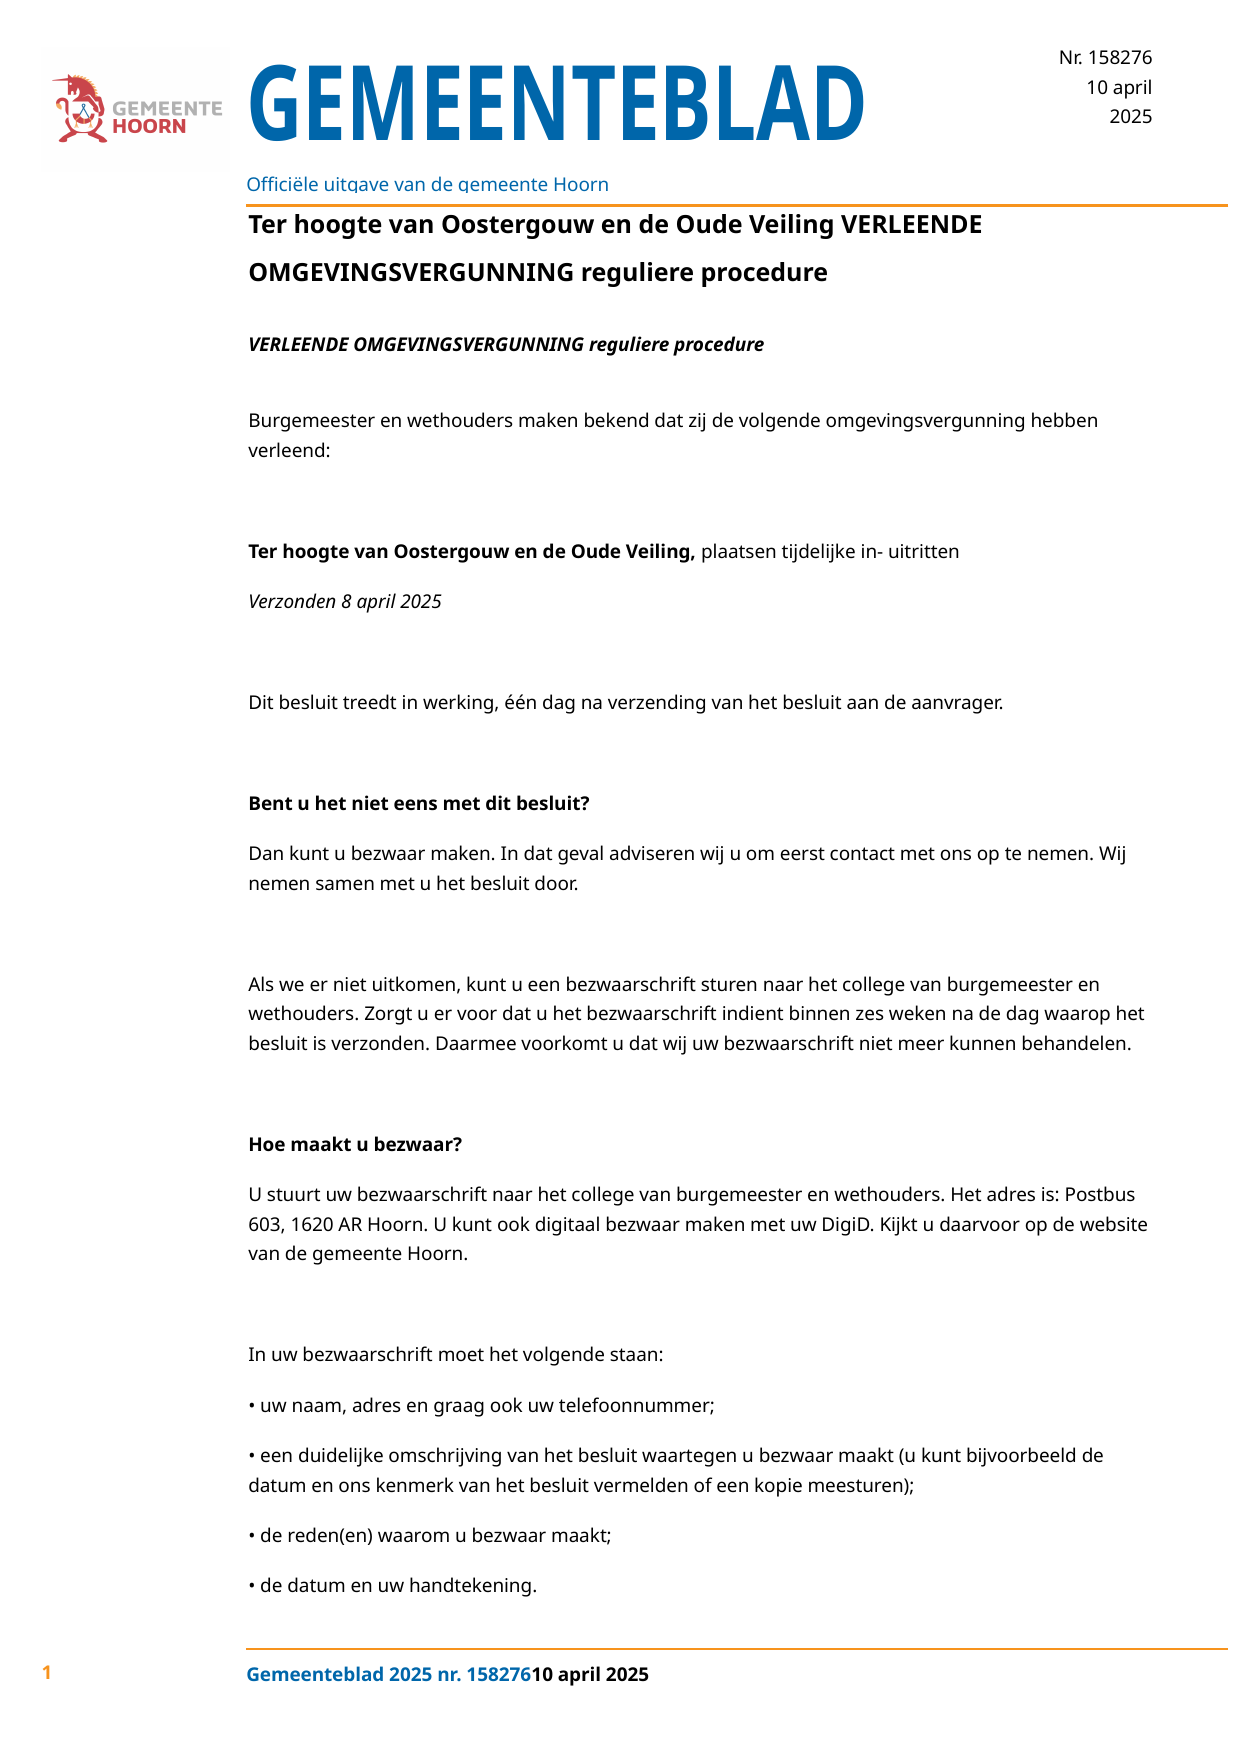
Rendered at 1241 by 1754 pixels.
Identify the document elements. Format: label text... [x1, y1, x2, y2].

text Ter hoogte van Oostergouw en de Oude Veiling, plaatsen tijdelijke in- uitritten [248, 538, 1152, 564]
text Dit besluit treedt in werking, één dag na verzending van het besluit aan de aanvrager. [248, 689, 1152, 715]
text Ter hoogte van Oostergouw en de Oude Veiling VERLEENDE OMGEVINGSVERGUNNING reguliere procedure [248, 207, 1152, 288]
text • de reden(en) waarom u bezwaar maakt; [248, 1522, 1152, 1548]
text In uw bezwaarschrift moet het volgende staan: [248, 1341, 1152, 1367]
picture [41, 47, 231, 172]
text Dan kunt u bezwaar maken. In dat geval adviseren wij u om eerst contact met ons op te nemen. Wij nemen samen met u het besluit door. [248, 841, 1152, 896]
text Als we er niet uitkomen, kunt u een bezwaarschrift sturen naar het college van burgemeester en wethouders. Zorgt u er voor dat u het bezwaarschrift indient binnen zes weken na de dag waarop het besluit is verzonden. Daarmee voorkomt u dat wij uw bezwaarschrift niet meer kunnen behandelen. [248, 971, 1152, 1056]
text Hoe maakt u bezwaar? [248, 1131, 1152, 1157]
text U stuurt uw bezwaarschrift naar het college van burgemeester en wethouders. Het adres is: Postbus 603, 1620 AR Hoorn. U kunt ook digitaal bezwaar maken met uw DigiD. Kijkt u daarvoor op de website van de gemeente Hoorn. [248, 1181, 1152, 1266]
text • uw naam, adres en graag ook uw telefoonnummer; [248, 1392, 1152, 1417]
text Burgemeester en wethouders maken bekend dat zij de volgende omgevingsvergunning hebben verleend: [248, 408, 1152, 463]
text Verzonden 8 april 2025 [248, 588, 1152, 614]
text VERLEENDE OMGEVINGSVERGUNNING reguliere procedure [248, 331, 1152, 357]
text • de datum en uw handtekening. [248, 1573, 1152, 1598]
text Bent u het niet eens met dit besluit? [248, 790, 1152, 816]
text • een duidelijke omschrijving van het besluit waartegen u bezwaar maakt (u kunt bijvoorbeeld de datum en ons kenmerk van het besluit vermelden of een kopie meesturen); [248, 1442, 1152, 1497]
